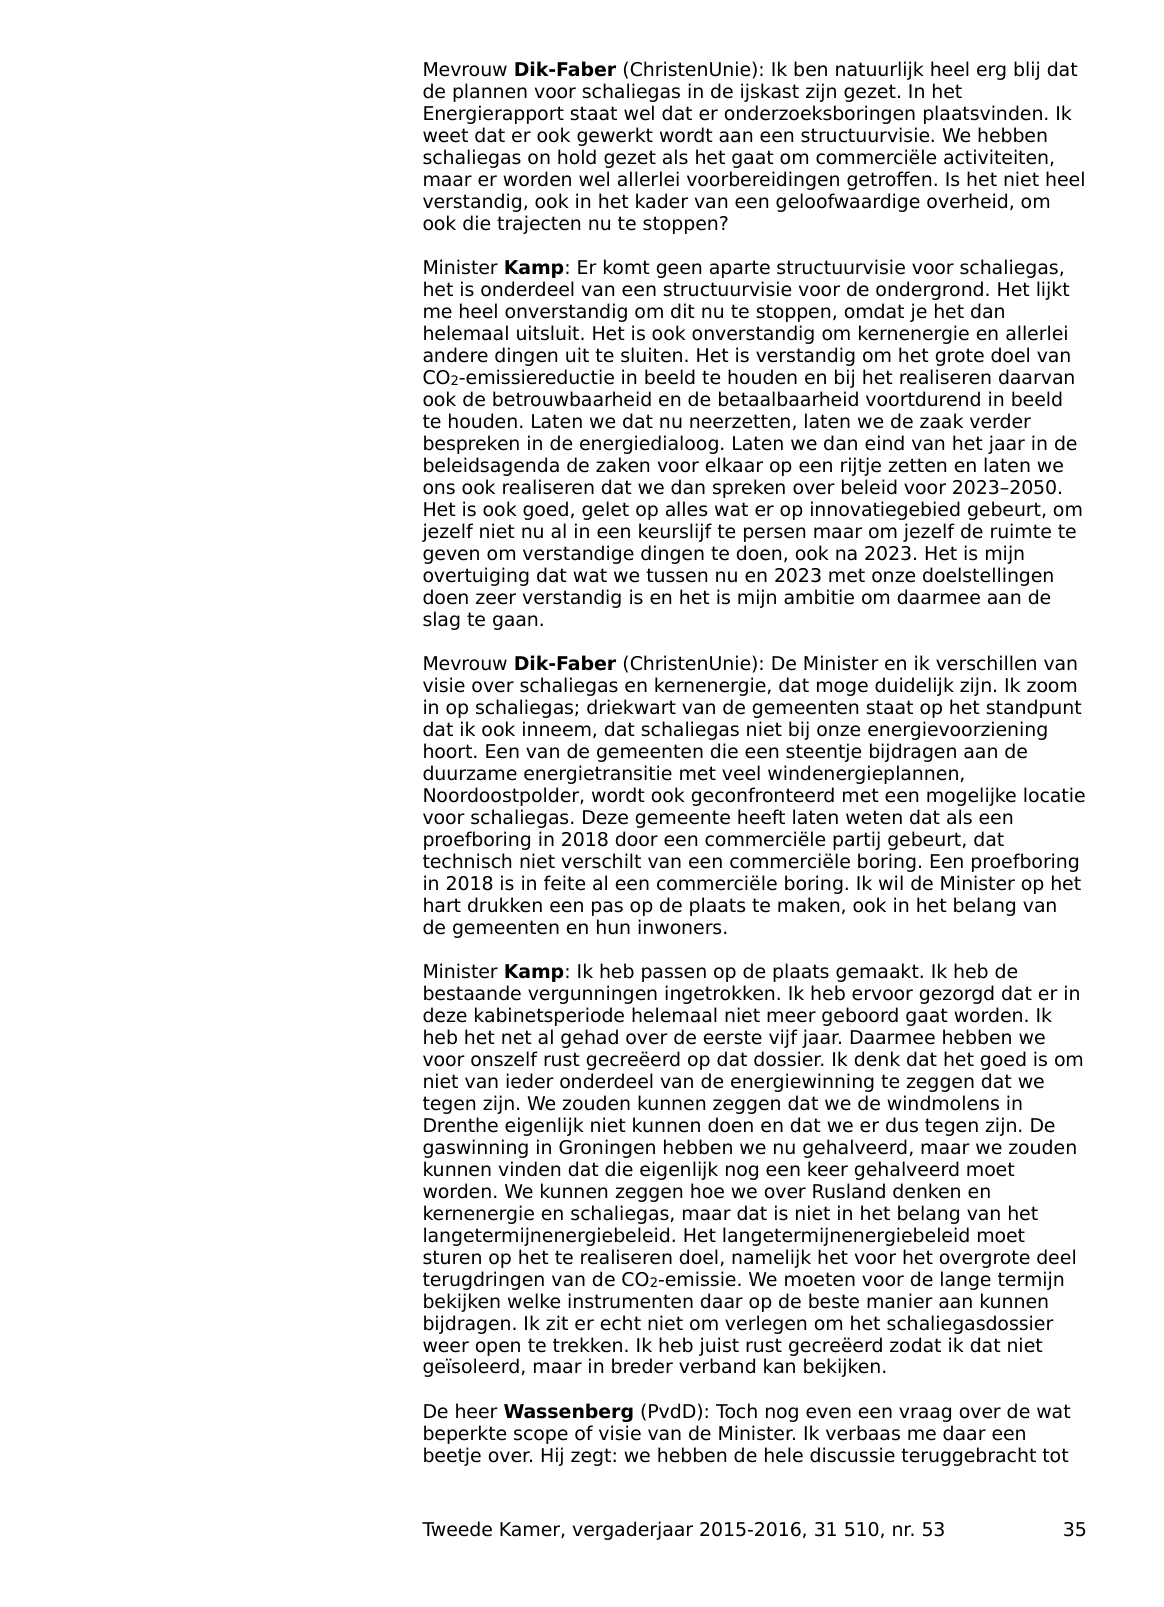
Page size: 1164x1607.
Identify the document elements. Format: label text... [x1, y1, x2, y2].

text Mevrouw Dik-Faber (ChristenUnie): De Minister en ik verschillen van visie over schaliegas en kernenergie, dat moge duidelijk zijn. Ik zoom in op schaliegas; driekwart van de gemeenten staat op het standpunt dat ik ook inneem, dat schaliegas niet bij onze energievoorziening hoort. Een van de gemeenten die een steentje bijdragen aan de duurzame energietransitie met veel windenergieplannen, Noordoostpolder, wordt ook geconfronteerd met een mogelijke locatie voor schaliegas. Deze gemeente heeft laten weten dat als een proefboring in 2018 door een commerciële partij gebeurt, dat technisch niet verschilt van een commerciële boring. Een proefboring in 2018 is in feite al een commerciële boring. Ik wil de Minister op het hart drukken een pas op de plaats te maken, ook in het belang van de gemeenten en hun inwoners. [422, 653, 1087, 939]
text De heer Wassenberg (PvdD): Toch nog even een vraag over de wat beperkte scope of visie van de Minister. Ik verbaas me daar een beetje over. Hij zegt: we hebben de hele discussie teruggebracht tot [422, 1401, 1087, 1467]
text Minister Kamp: Er komt geen aparte structuurvisie voor schaliegas, het is onderdeel van een structuurvisie voor de ondergrond. Het lijkt me heel onverstandig om dit nu te stoppen, omdat je het dan helemaal uitsluit. Het is ook onverstandig om kernenergie en allerlei andere dingen uit te sluiten. Het is verstandig om het grote doel van CO2-emissiereductie in beeld te houden en bij het realiseren daarvan ook de betrouwbaarheid en de betaalbaarheid voortdurend in beeld te houden. Laten we dat nu neerzetten, laten we de zaak verder bespreken in de energiedialoog. Laten we dan eind van het jaar in de beleidsagenda de zaken voor elkaar op een rijtje zetten en laten we ons ook realiseren dat we dan spreken over beleid voor 2023–2050. Het is ook goed, gelet op alles wat er op innovatiegebied gebeurt, om jezelf niet nu al in een keurslijf te persen maar om jezelf de ruimte te geven om verstandige dingen te doen, ook na 2023. Het is mijn overtuiging dat wat we tussen nu en 2023 met onze doelstellingen doen zeer verstandig is en het is mijn ambitie om daarmee aan de slag te gaan. [422, 257, 1087, 631]
text Minister Kamp: Ik heb passen op de plaats gemaakt. Ik heb de bestaande vergunningen ingetrokken. Ik heb ervoor gezorgd dat er in deze kabinetsperiode helemaal niet meer geboord gaat worden. Ik heb het net al gehad over de eerste vijf jaar. Daarmee hebben we voor onszelf rust gecreëerd op dat dossier. Ik denk dat het goed is om niet van ieder onderdeel van de energiewinning te zeggen dat we tegen zijn. We zouden kunnen zeggen dat we de windmolens in Drenthe eigenlijk niet kunnen doen en dat we er dus tegen zijn. De gaswinning in Groningen hebben we nu gehalveerd, maar we zouden kunnen vinden dat die eigenlijk nog een keer gehalveerd moet worden. We kunnen zeggen hoe we over Rusland denken en kernenergie en schaliegas, maar dat is niet in het belang van het langetermijnenergiebeleid. Het langetermijnenergiebeleid moet sturen op het te realiseren doel, namelijk het voor het overgrote deel terugdringen van de CO2-emissie. We moeten voor de lange termijn bekijken welke instrumenten daar op de beste manier aan kunnen bijdragen. Ik zit er echt niet om verlegen om het schaliegasdossier weer open te trekken. Ik heb juist rust gecreëerd zodat ik dat niet geïsoleerd, maar in breder verband kan bekijken. [422, 961, 1087, 1378]
text Mevrouw Dik-Faber (ChristenUnie): Ik ben natuurlijk heel erg blij dat de plannen voor schaliegas in de ijskast zijn gezet. In het Energierapport staat wel dat er onderzoeksboringen plaatsvinden. Ik weet dat er ook gewerkt wordt aan een structuurvisie. We hebben schaliegas on hold gezet als het gaat om commerciële activiteiten, maar er worden wel allerlei voorbereidingen getroffen. Is het niet heel verstandig, ook in het kader van een geloofwaardige overheid, om ook die trajecten nu te stoppen? [422, 59, 1087, 235]
